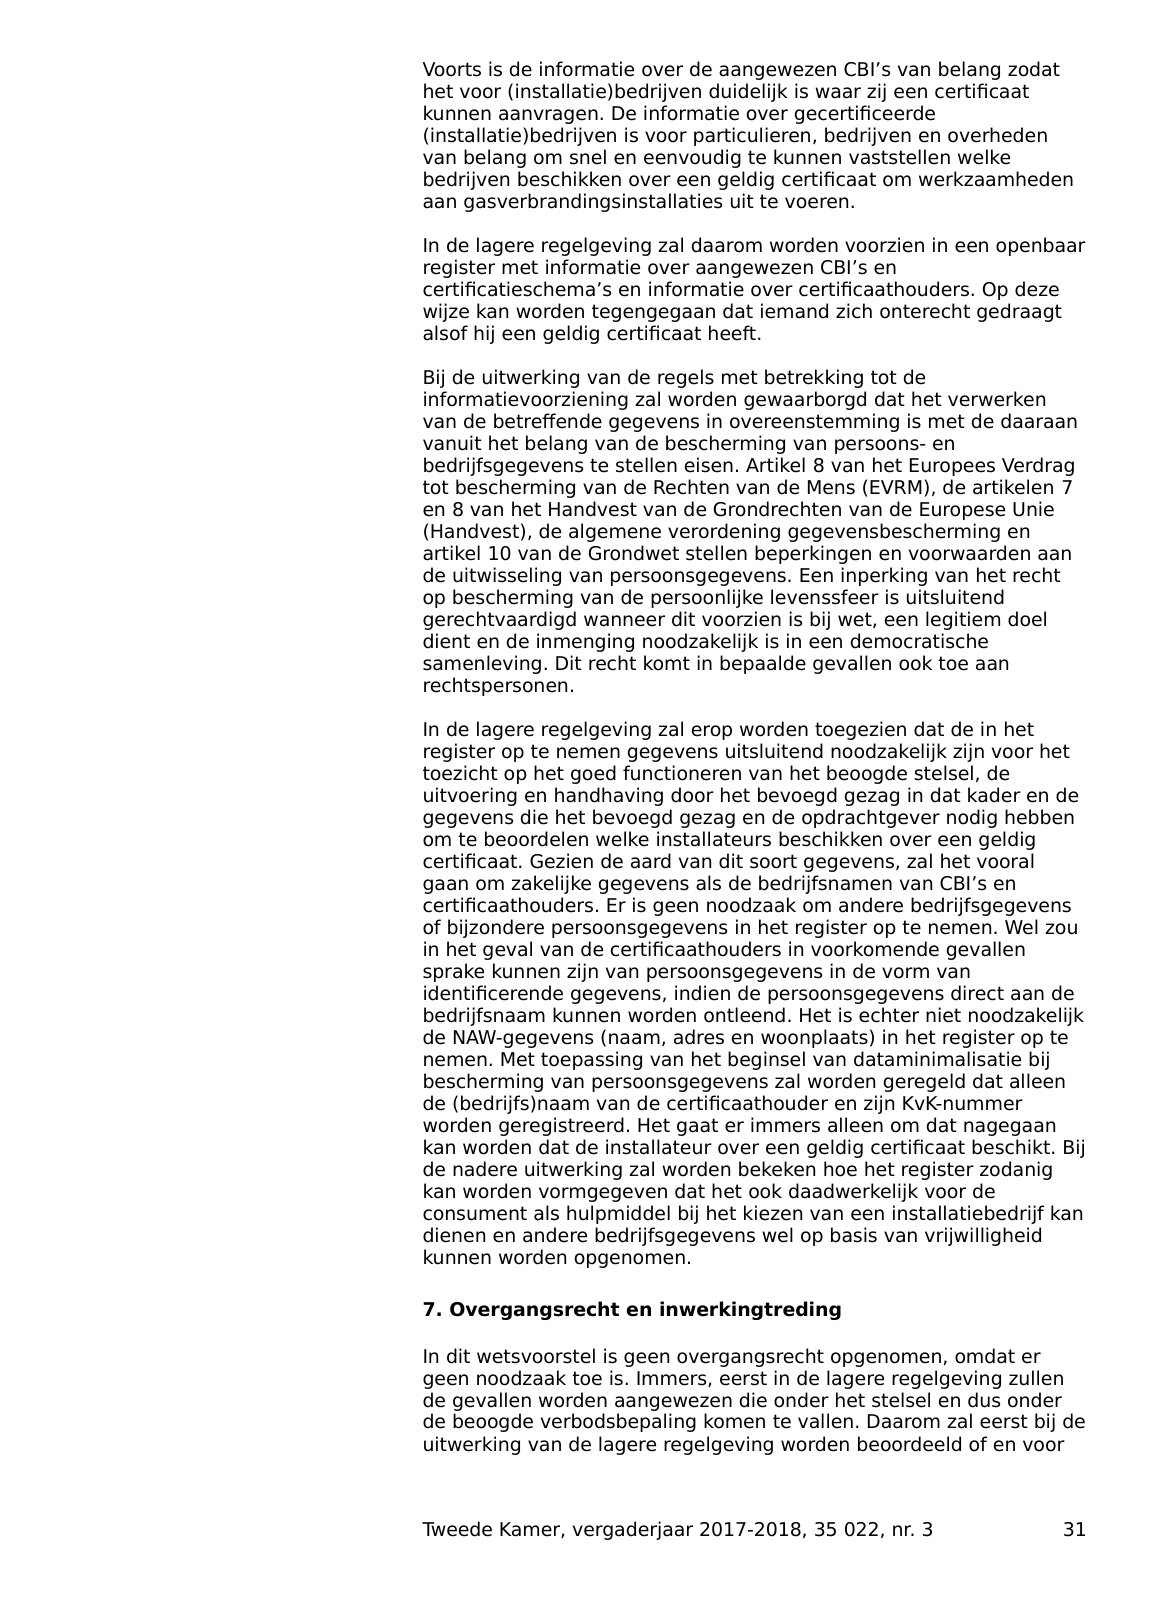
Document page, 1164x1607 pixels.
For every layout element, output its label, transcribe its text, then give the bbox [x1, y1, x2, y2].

subtitle 7. Overgangsrecht en inwerkingtreding [422, 1298, 1087, 1321]
text In de lagere regelgeving zal erop worden toegezien dat de in het register op te nemen gegevens uitsluitend noodzakelijk zijn voor het toezicht op het goed functioneren van het beoogde stelsel, de uitvoering en handhaving door het bevoegd gezag in dat kader en de gegevens die het bevoegd gezag en de opdrachtgever nodig hebben om te beoordelen welke installateurs beschikken over een geldig certificaat. Gezien de aard van dit soort gegevens, zal het vooral gaan om zakelijke gegevens als de bedrijfsnamen van CBI’s en certificaathouders. Er is geen noodzaak om andere bedrijfsgegevens of bijzondere persoonsgegevens in het register op te nemen. Wel zou in het geval van de certificaathouders in voorkomende gevallen sprake kunnen zijn van persoonsgegevens in de vorm van identificerende gegevens, indien de persoonsgegevens direct aan de bedrijfsnaam kunnen worden ontleend. Het is echter niet noodzakelijk de NAW-gegevens (naam, adres en woonplaats) in het register op te nemen. Met toepassing van het beginsel van dataminimalisatie bij bescherming van persoonsgegevens zal worden geregeld dat alleen de (bedrijfs)naam van de certificaathouder en zijn KvK-nummer worden geregistreerd. Het gaat er immers alleen om dat nagegaan kan worden dat de installateur over een geldig certificaat beschikt. Bij de nadere uitwerking zal worden bekeken hoe het register zodanig kan worden vormgegeven dat het ook daadwerkelijk voor de consument als hulpmiddel bij het kiezen van een installatiebedrijf kan dienen en andere bedrijfsgegevens wel op basis van vrijwilligheid kunnen worden opgenomen. [422, 719, 1087, 1268]
text Bij de uitwerking van de regels met betrekking tot de informatievoorziening zal worden gewaarborgd dat het verwerken van de betreffende gegevens in overeenstemming is met de daaraan vanuit het belang van de bescherming van persoons- en bedrijfsgegevens te stellen eisen. Artikel 8 van het Europees Verdrag tot bescherming van de Rechten van de Mens (EVRM), de artikelen 7 en 8 van het Handvest van de Grondrechten van de Europese Unie (Handvest), de algemene verordening gegevensbescherming en artikel 10 van de Grondwet stellen beperkingen en voorwaarden aan de uitwisseling van persoonsgegevens. Een inperking van het recht op bescherming van de persoonlijke levenssfeer is uitsluitend gerechtvaardigd wanneer dit voorzien is bij wet, een legitiem doel dient en de inmenging noodzakelijk is in een democratische samenleving. Dit recht komt in bepaalde gevallen ook toe aan rechtspersonen. [422, 367, 1087, 697]
text Voorts is de informatie over de aangewezen CBI’s van belang zodat het voor (installatie)bedrijven duidelijk is waar zij een certificaat kunnen aanvragen. De informatie over gecertificeerde (installatie)bedrijven is voor particulieren, bedrijven en overheden van belang om snel en eenvoudig te kunnen vaststellen welke bedrijven beschikken over een geldig certificaat om werkzaamheden aan gasverbrandingsinstallaties uit te voeren. [422, 59, 1087, 213]
text In dit wetsvoorstel is geen overgangsrecht opgenomen, omdat er geen noodzaak toe is. Immers, eerst in de lagere regelgeving zullen de gevallen worden aangewezen die onder het stelsel en dus onder de beoogde verbodsbepaling komen te vallen. Daarom zal eerst bij de uitwerking van de lagere regelgeving worden beoordeeld of en voor [422, 1346, 1087, 1455]
text In de lagere regelgeving zal daarom worden voorzien in een openbaar register met informatie over aangewezen CBI’s en certificatieschema’s en informatie over certificaathouders. Op deze wijze kan worden tegengegaan dat iemand zich onterecht gedraagt alsof hij een geldig certificaat heeft. [422, 235, 1087, 345]
